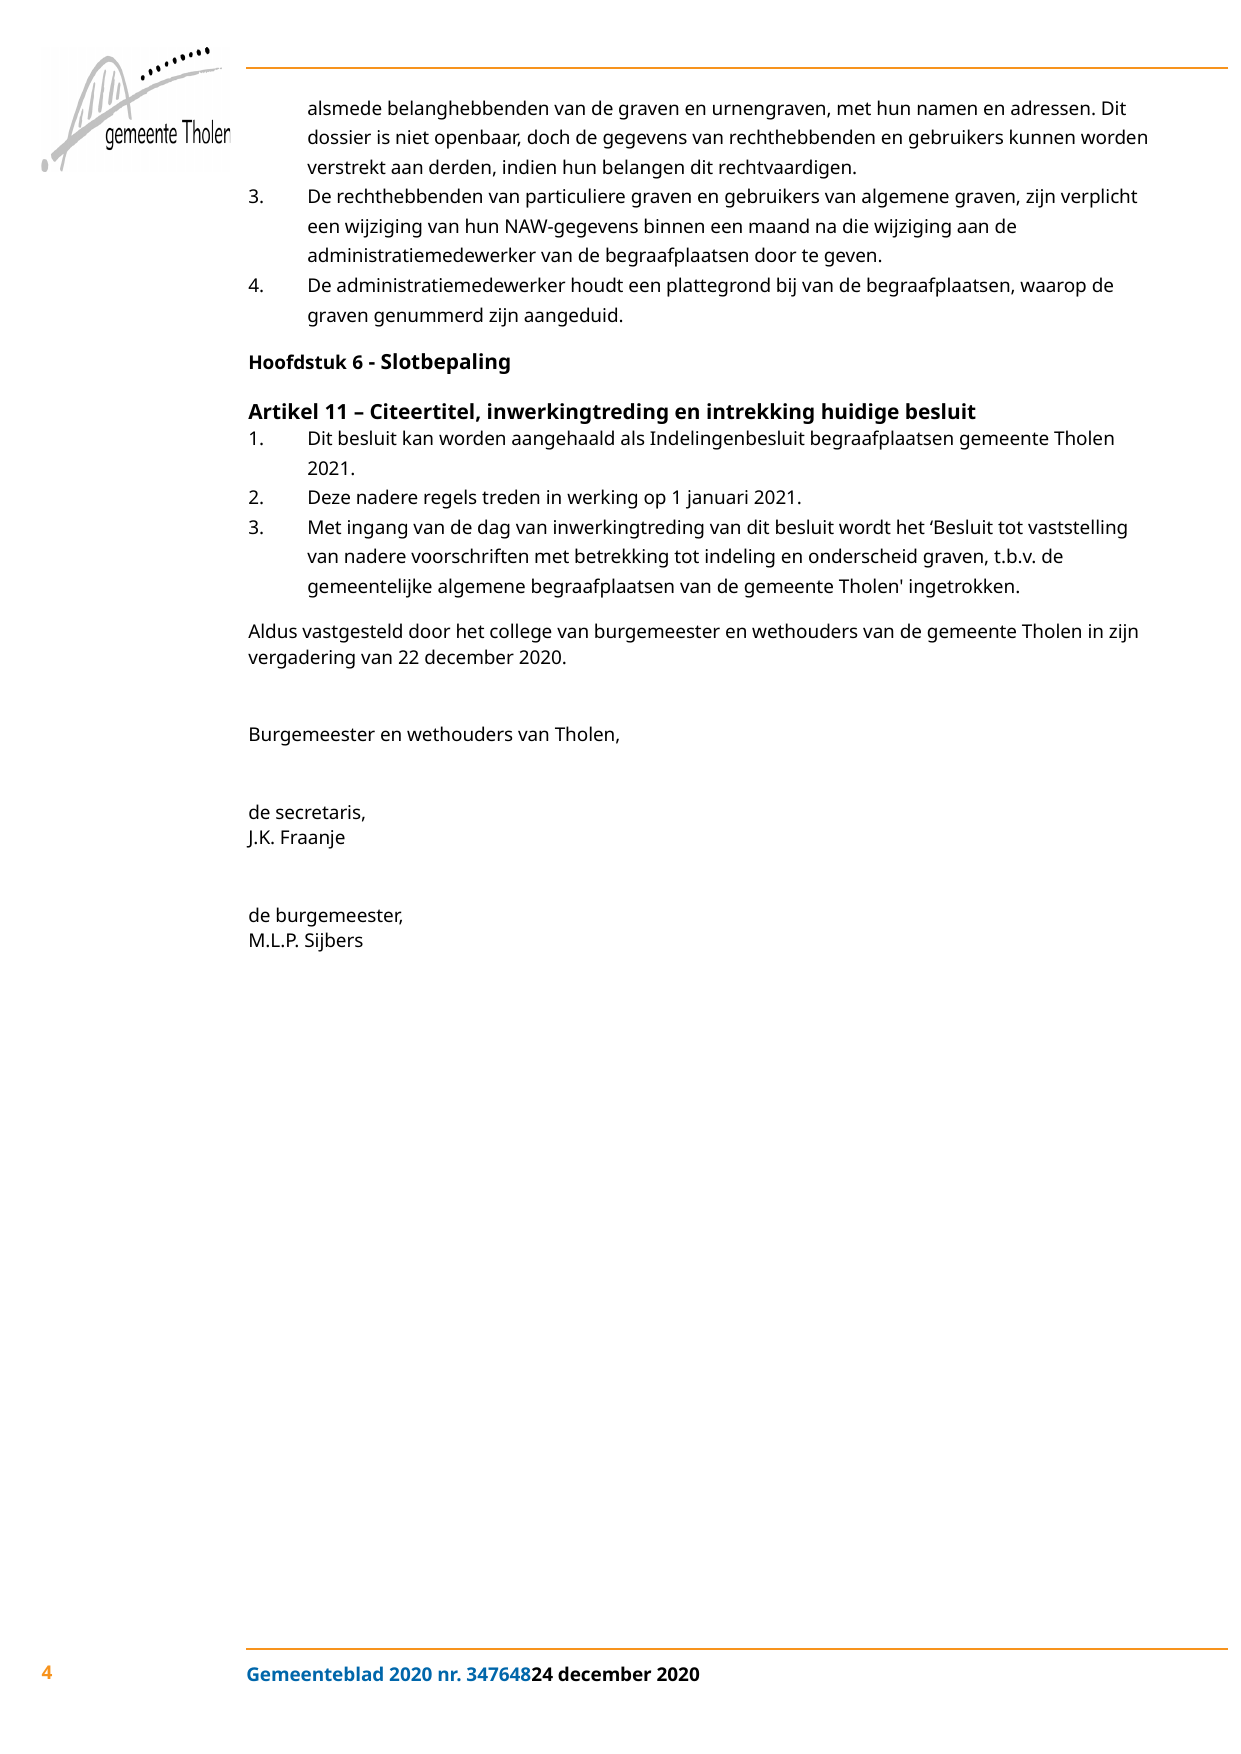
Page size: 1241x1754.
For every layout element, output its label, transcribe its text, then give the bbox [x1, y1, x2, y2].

text Aldus vastgesteld door het college van burgemeester en wethouders van de gemeente Tholen in zijn vergadering van 22 december 2020. [248, 619, 1152, 670]
text M.L.P. Sijbers [248, 927, 1152, 953]
text Burgemeester en wethouders van Tholen, [248, 722, 1152, 747]
text Hoofdstuk 6 - Slotbepaling [248, 347, 1152, 376]
list alsmede belanghebbenden van de graven en urnengraven, met hun namen en adressen. Dit dossier is niet openbaar, doch de gegevens van rechthebbenden en gebruikers kunnen worden verstrekt aan derden, indien hun belangen dit rechtvaardigen. [248, 95, 1152, 180]
list De administratiemedewerker houdt een plattegrond bij van de begraafplaatsen, waarop de graven genummerd zijn aangeduid. [248, 272, 1152, 328]
picture [41, 47, 231, 172]
text de secretaris, [248, 799, 1152, 824]
list De rechthebbenden van particuliere graven en gebruikers van algemene graven, zijn verplicht een wijziging van hun NAW-gegevens binnen een maand na die wijziging aan de administratiemedewerker van de begraafplaatsen door te geven. [248, 183, 1152, 268]
text de burgemeester, [248, 902, 1152, 927]
list Met ingang van de dag van inwerkingtreding van dit besluit wordt het ‘Besluit tot vaststelling van nadere voorschriften met betrekking tot indeling en onderscheid graven, t.b.v. de gemeentelijke algemene begraafplaatsen van de gemeente Tholen' ingetrokken. [248, 514, 1152, 599]
list Deze nadere regels treden in werking op 1 januari 2021. [248, 484, 1152, 510]
text Artikel 11 – Citeertitel, inwerkingtreding en intrekking huidige besluit [248, 397, 1152, 425]
list Dit besluit kan worden aangehaald als Indelingenbesluit begraafplaatsen gemeente Tholen 2021. [248, 425, 1152, 481]
text J.K. Fraanje [248, 824, 1152, 850]
